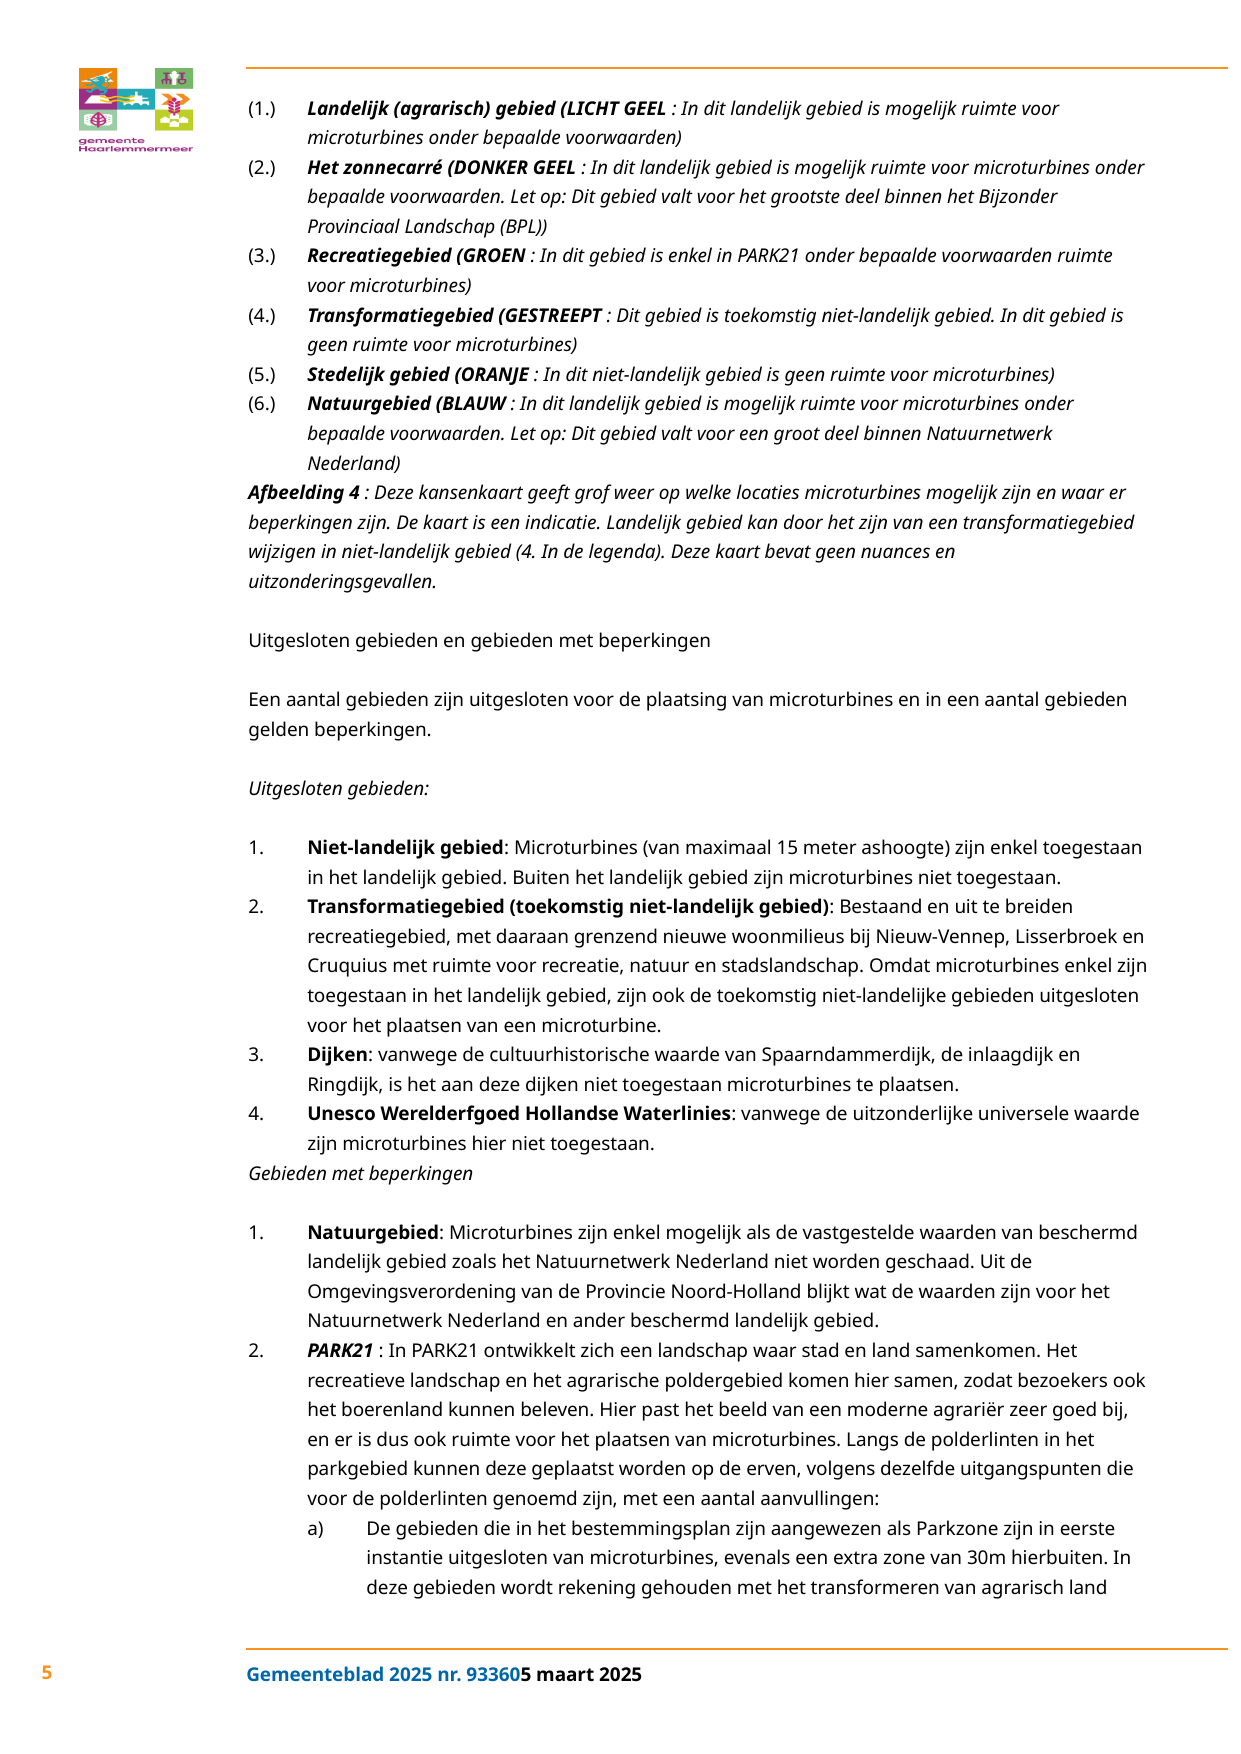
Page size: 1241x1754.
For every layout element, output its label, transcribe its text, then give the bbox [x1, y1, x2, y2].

text Een aantal gebieden zijn uitgesloten voor de plaatsing van microturbines en in een aantal gebieden gelden beperkingen. [248, 686, 1152, 742]
text Uitgesloten gebieden: [248, 775, 1152, 801]
list Transformatiegebied (GESTREEPT : Dit gebied is toekomstig niet-landelijk gebied. In dit gebied is geen ruimte voor microturbines) [248, 302, 1152, 357]
list Natuurgebied (BLAUW : In dit landelijk gebied is mogelijk ruimte voor microturbines onder bepaalde voorwaarden. Let op: Dit gebied valt voor een groot deel binnen Natuurnetwerk Nederland) [248, 391, 1152, 476]
list PARK21 : In PARK21 ontwikkelt zich een landschap waar stad en land samenkomen. Het recreatieve landschap en het agrarische poldergebied komen hier samen, zodat bezoekers ook het boerenland kunnen beleven. Hier past het beeld van een moderne agrariër zeer goed bij, en er is dus ook ruimte voor het plaatsen van microturbines. Langs de polderlinten in het parkgebied kunnen deze geplaatst worden op de erven, volgens dezelfde uitgangspunten die voor de polderlinten genoemd zijn, met een aantal aanvullingen: [248, 1337, 1152, 1511]
list Recreatiegebied (GROEN : In dit gebied is enkel in PARK21 onder bepaalde voorwaarden ruimte voor microturbines) [248, 243, 1152, 298]
picture [41, 47, 231, 172]
list Niet-landelijk gebied: Microturbines (van maximaal 15 meter ashoogte) zijn enkel toegestaan in het landelijk gebied. Buiten het landelijk gebied zijn microturbines niet toegestaan. [248, 834, 1152, 890]
list Landelijk (agrarisch) gebied (LICHT GEEL : In dit landelijk gebied is mogelijk ruimte voor microturbines onder bepaalde voorwaarden) [248, 95, 1152, 150]
list Dijken: vanwege de cultuurhistorische waarde van Spaarndammerdijk, de inlaagdijk en Ringdijk, is het aan deze dijken niet toegestaan microturbines te plaatsen. [248, 1041, 1152, 1097]
list Stedelijk gebied (ORANJE : In dit niet-landelijk gebied is geen ruimte voor microturbines) [248, 361, 1152, 387]
list De gebieden die in het bestemmingsplan zijn aangewezen als Parkzone zijn in eerste instantie uitgesloten van microturbines, evenals een extra zone van 30m hierbuiten. In deze gebieden wordt rekening gehouden met het transformeren van agrarisch land [307, 1515, 1152, 1600]
list Unesco Werelderfgoed Hollandse Waterlinies: vanwege de uitzonderlijke universele waarde zijn microturbines hier niet toegestaan. [248, 1101, 1152, 1156]
list Natuurgebied: Microturbines zijn enkel mogelijk als de vastgestelde waarden van beschermd landelijk gebied zoals het Natuurnetwerk Nederland niet worden geschaad. Uit de Omgevingsverordening van de Provincie Noord-Holland blijkt wat de waarden zijn voor het Natuurnetwerk Nederland en ander beschermd landelijk gebied. [248, 1219, 1152, 1333]
text Uitgesloten gebieden en gebieden met beperkingen [248, 627, 1152, 653]
text Afbeelding 4 : Deze kansenkaart geeft grof weer op welke locaties microturbines mogelijk zijn en waar er beperkingen zijn. De kaart is een indicatie. Landelijk gebied kan door het zijn van een transformatiegebied wijzigen in niet-landelijk gebied (4. In de legenda). Deze kaart bevat geen nuances en uitzonderingsgevallen. [248, 479, 1152, 594]
text Gebieden met beperkingen [248, 1160, 1152, 1186]
list Transformatiegebied (toekomstig niet-landelijk gebied): Bestaand en uit te breiden recreatiegebied, met daaraan grenzend nieuwe woonmilieus bij Nieuw-Vennep, Lisserbroek en Cruquius met ruimte voor recreatie, natuur en stadslandschap. Omdat microturbines enkel zijn toegestaan in het landelijk gebied, zijn ook de toekomstig niet-landelijke gebieden uitgesloten voor het plaatsen van een microturbine. [248, 893, 1152, 1038]
list Het zonnecarré (DONKER GEEL : In dit landelijk gebied is mogelijk ruimte voor microturbines onder bepaalde voorwaarden. Let op: Dit gebied valt voor het grootste deel binnen het Bijzonder Provinciaal Landschap (BPL)) [248, 154, 1152, 239]
